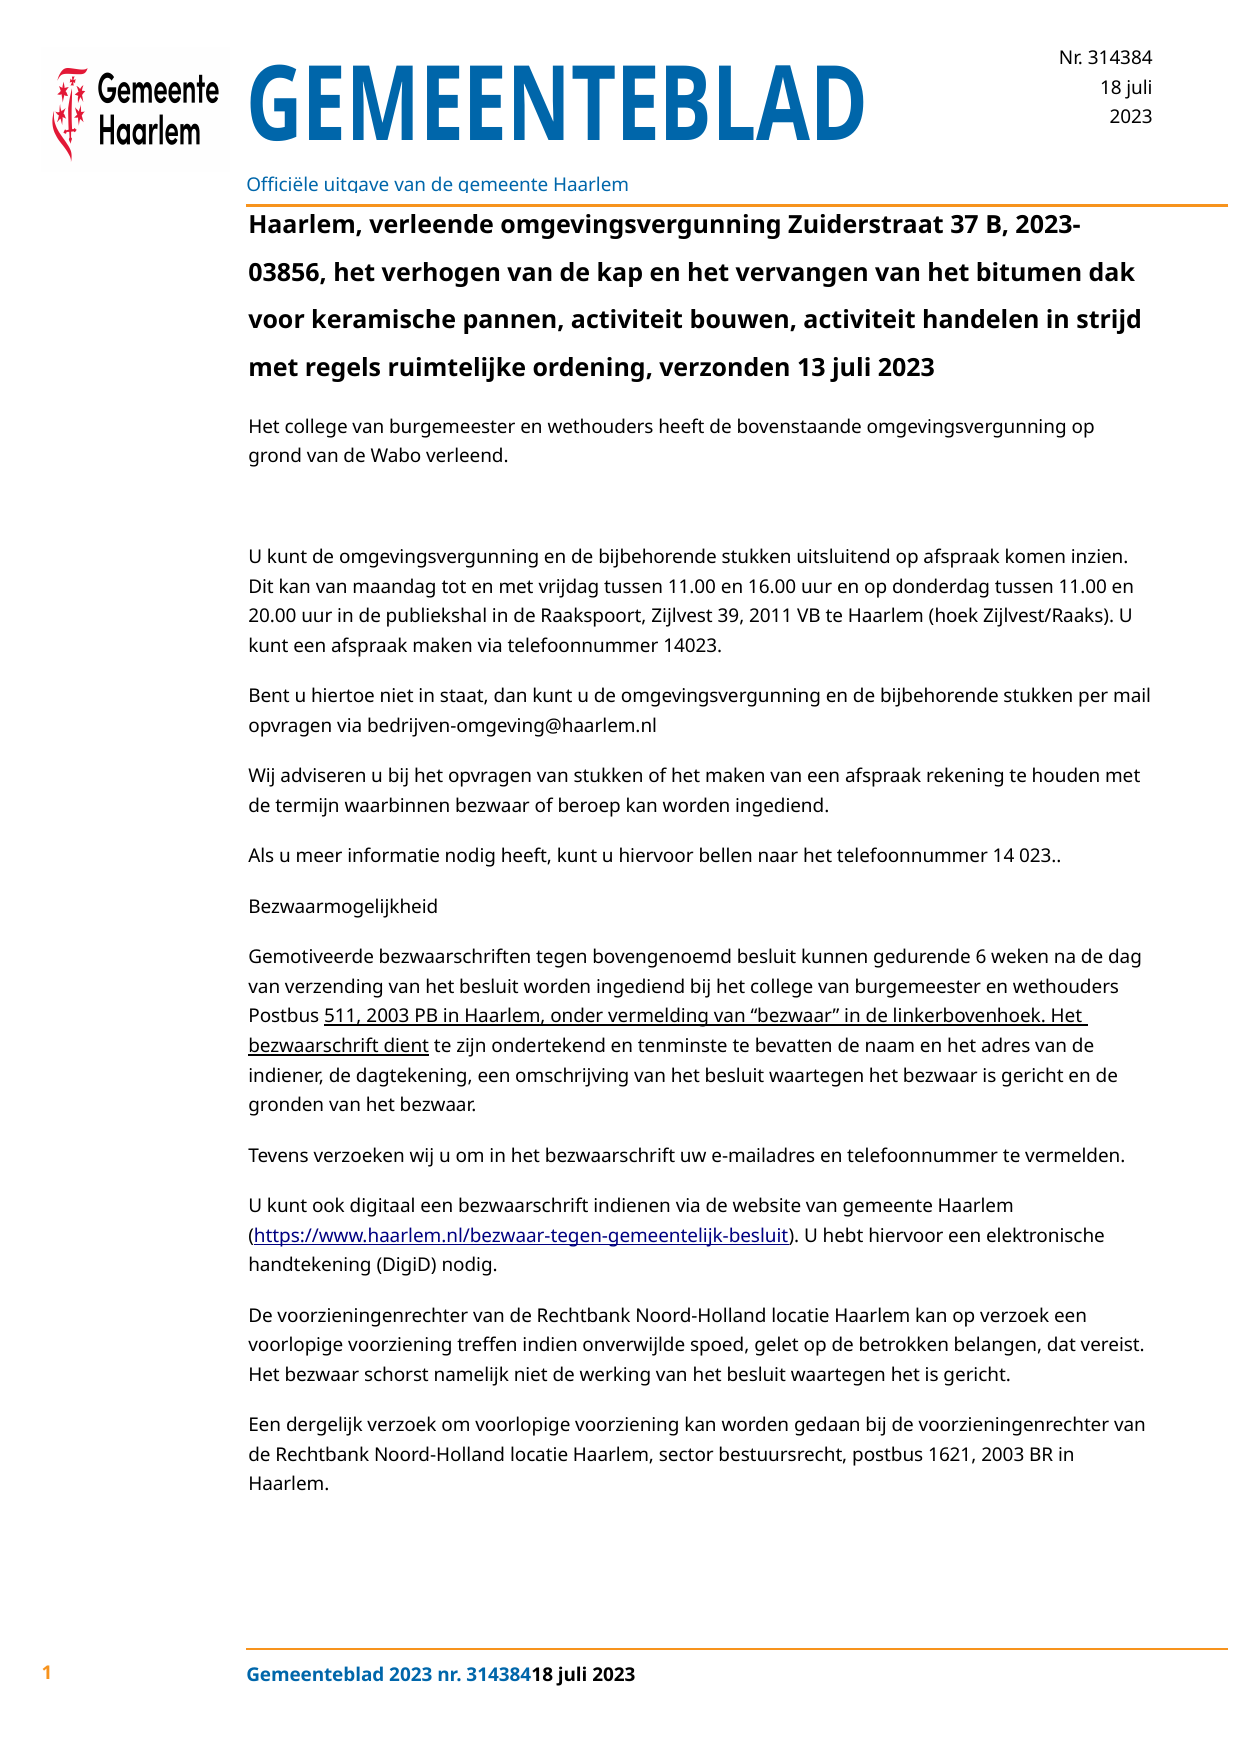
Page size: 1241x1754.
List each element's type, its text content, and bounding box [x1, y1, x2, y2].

text U kunt de omgevingsvergunning en de bijbehorende stukken uitsluitend op afspraak komen inzien. Dit kan van maandag tot en met vrijdag tussen 11.00 en 16.00 uur en op donderdag tussen 11.00 en 20.00 uur in de publiekshal in de Raakspoort, Zijlvest 39, 2011 VB te Haarlem (hoek Zijlvest/Raaks). U kunt een afspraak maken via telefoonnummer 14023. [248, 543, 1152, 658]
picture [41, 47, 231, 172]
text Als u meer informatie nodig heeft, kunt u hiervoor bellen naar het telefoonnummer 14 023.. [248, 843, 1152, 868]
text Tevens verzoeken wij u om in het bezwaarschrift uw e-mailadres en telefoonnummer te vermelden. [248, 1142, 1152, 1168]
text De voorzieningenrechter van de Rechtbank Noord-Holland locatie Haarlem kan op verzoek een voorlopige voorziening treffen indien onverwijlde spoed, gelet op de betrokken belangen, dat vereist. Het bezwaar schorst namelijk niet de werking van het besluit waartegen het is gericht. [248, 1302, 1152, 1387]
text Een dergelijk verzoek om voorlopige voorziening kan worden gedaan bij de voorzieningenrechter van de Rechtbank Noord-Holland locatie Haarlem, sector bestuursrecht, postbus 1621, 2003 BR in Haarlem. [248, 1411, 1152, 1496]
text Gemotiveerde bezwaarschriften tegen bovengenoemd besluit kunnen gedurende 6 weken na de dag van verzending van het besluit worden ingediend bij het college van burgemeester en wethouders Postbus 511, 2003 PB in Haarlem, onder vermelding van “bezwaar” in de linkerbovenhoek. Het bezwaarschrift dient te zijn ondertekend en tenminste te bevatten de naam en het adres van de indiener, de dagtekening, een omschrijving van het besluit waartegen het bezwaar is gericht en de gronden van het bezwaar. [248, 943, 1152, 1117]
text Wij adviseren u bij het opvragen van stukken of het maken van een afspraak rekening te houden met de termijn waarbinnen bezwaar of beroep kan worden ingediend. [248, 763, 1152, 818]
text Haarlem, verleende omgevingsvergunning Zuiderstraat 37 B, 2023-03856, het verhogen van de kap en het vervangen van het bitumen dak voor keramische pannen, activiteit bouwen, activiteit handelen in strijd met regels ruimtelijke ordening, verzonden 13 juli 2023 [248, 207, 1152, 384]
text Het college van burgemeester en wethouders heeft de bovenstaande omgevingsvergunning op grond van de Wabo verleend. [248, 413, 1152, 468]
text Bezwaarmogelijkheid [248, 893, 1152, 919]
text Bent u hiertoe niet in staat, dan kunt u de omgevingsvergunning en de bijbehorende stukken per mail opvragen via bedrijven-omgeving@haarlem.nl [248, 683, 1152, 738]
text U kunt ook digitaal een bezwaarschrift indienen via de website van gemeente Haarlem (https://www.haarlem.nl/bezwaar-tegen-gemeentelijk-besluit). U hebt hiervoor een elektronische handtekening (DigiD) nodig. [248, 1192, 1152, 1277]
